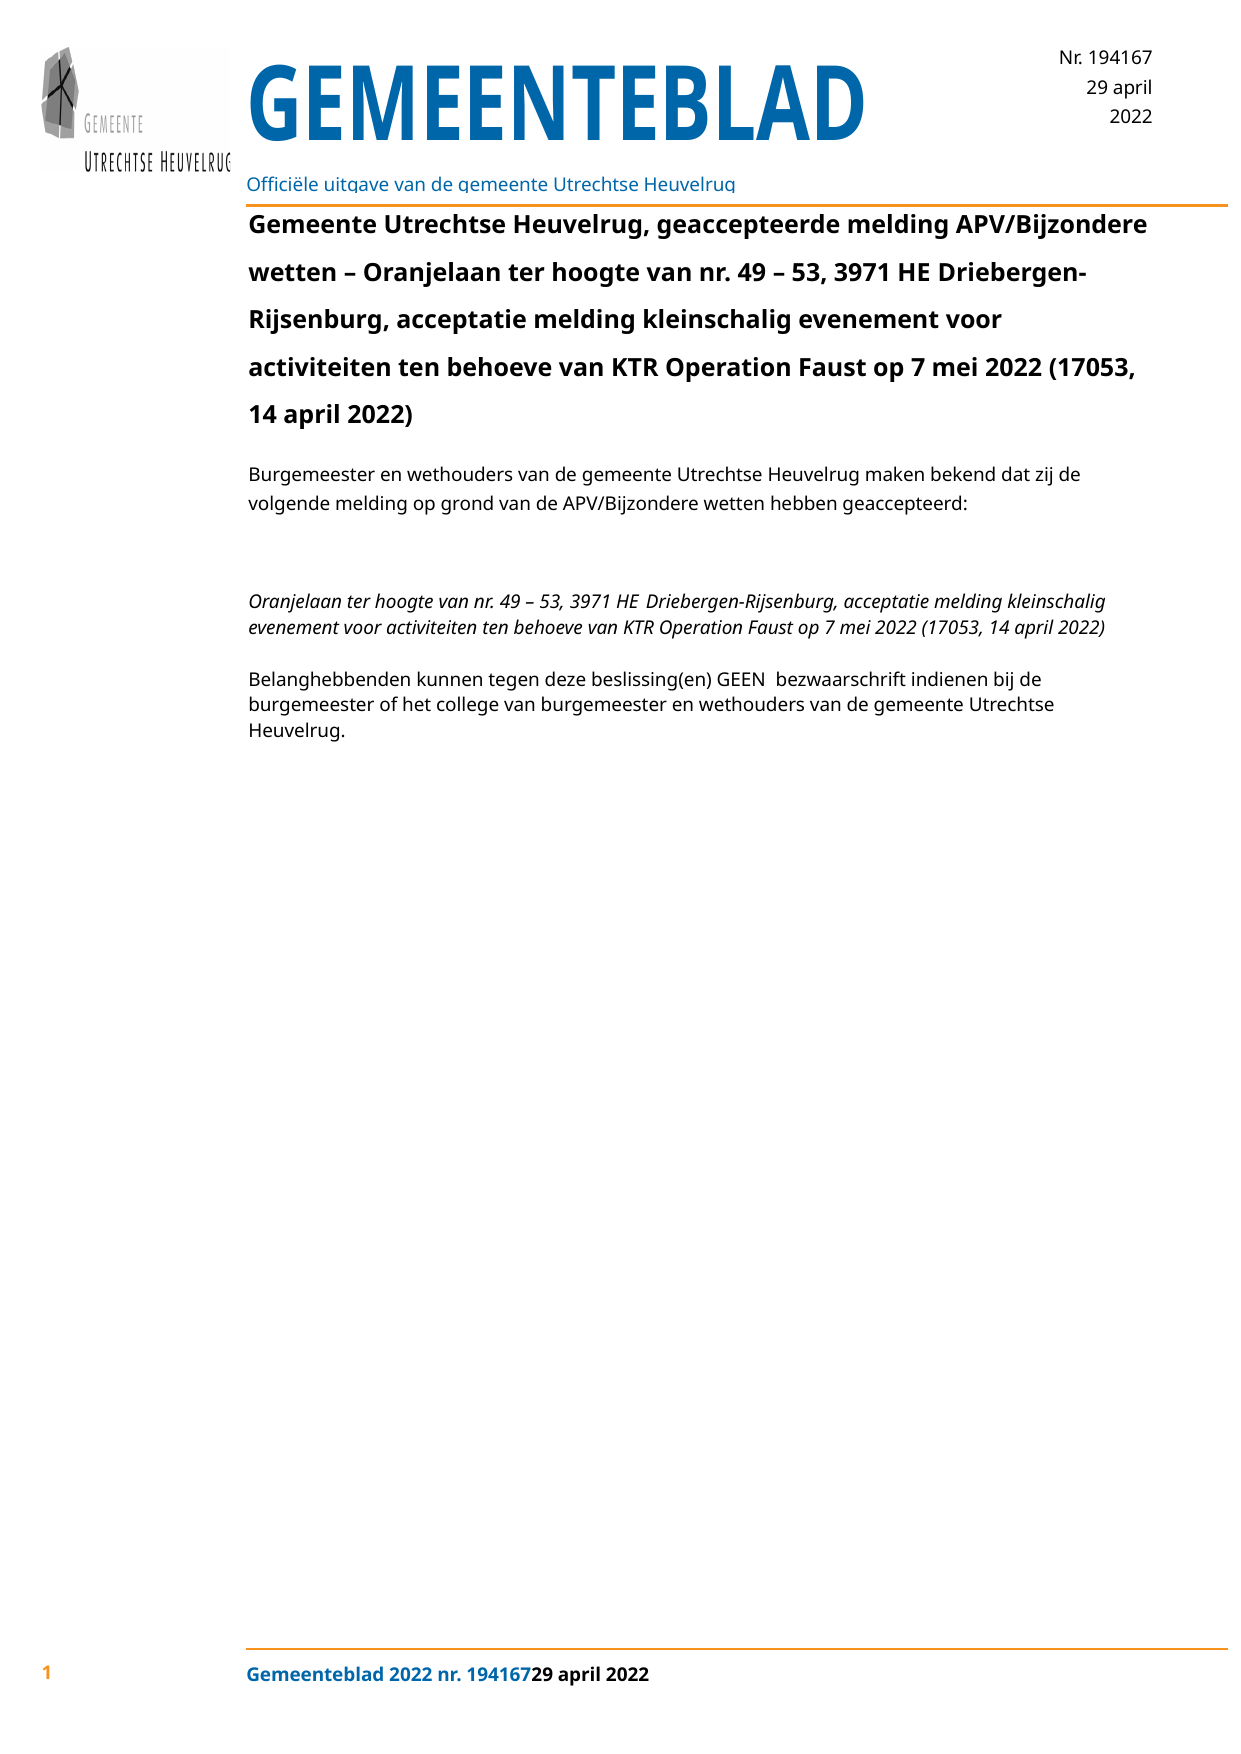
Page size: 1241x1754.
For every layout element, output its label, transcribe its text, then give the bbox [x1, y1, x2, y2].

text Burgemeester en wethouders van de gemeente Utrechtse Heuvelrug maken bekend dat zij de volgende melding op grond van de APV/Bijzondere wetten hebben geaccepteerd: [248, 461, 1152, 516]
text Gemeente Utrechtse Heuvelrug, geaccepteerde melding APV/Bijzondere wetten – Oranjelaan ter hoogte van nr. 49 – 53, 3971 HE Driebergen-Rijsenburg, acceptatie melding kleinschalig evenement voor activiteiten ten behoeve van KTR Operation Faust op 7 mei 2022 (17053, 14 april 2022) [248, 207, 1152, 431]
text Oranjelaan ter hoogte van nr. 49 – 53, 3971 HE Driebergen-Rijsenburg, acceptatie melding kleinschalig evenement voor activiteiten ten behoeve van KTR Operation Faust op 7 mei 2022 (17053, 14 april 2022) [248, 588, 1152, 640]
text Belanghebbenden kunnen tegen deze beslissing(en) GEEN bezwaarschrift indienen bij de burgemeester of het college van burgemeester en wethouders van de gemeente Utrechtse Heuvelrug. [248, 666, 1152, 743]
picture [41, 47, 231, 172]
